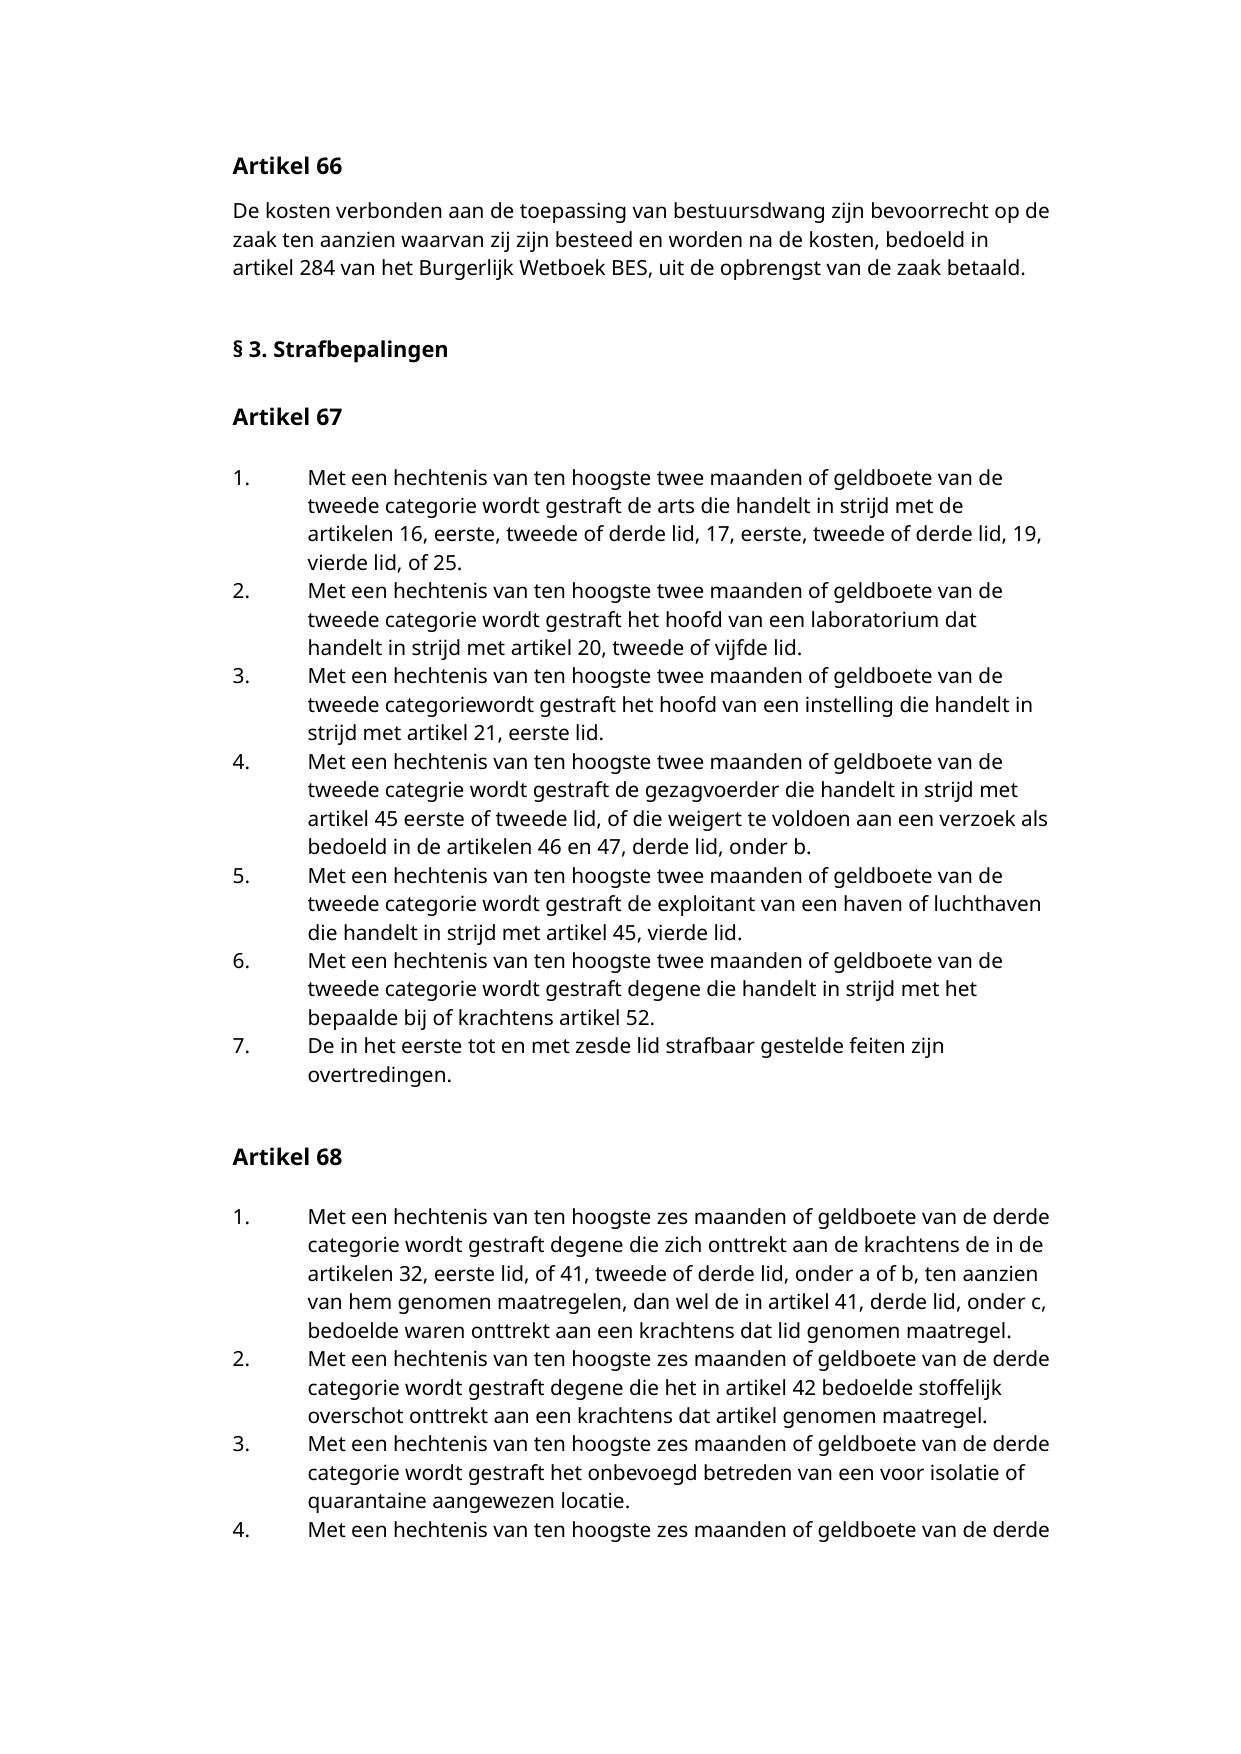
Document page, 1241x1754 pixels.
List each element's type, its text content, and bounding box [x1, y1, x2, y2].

list Met een hechtenis van ten hoogste twee maanden of geldboete van de tweede categorie wordt gestraft het hoofd van een laboratorium dat handelt in strijd met artikel 20, tweede of vijfde lid. [232, 576, 1053, 662]
list Met een hechtenis van ten hoogste twee maanden of geldboete van de tweede categorie wordt gestraft de arts die handelt in strijd met de artikelen 16, eerste, tweede of derde lid, 17, eerste, tweede of derde lid, 19, vierde lid, of 25. [232, 463, 1053, 576]
text De kosten verbonden aan de toepassing van bestuursdwang zijn bevoorrecht op de zaak ten aanzien waarvan zij zijn besteed en worden na de kosten, bedoeld in artikel 284 van het Burgerlijk Wetboek BES, uit de opbrengst van de zaak betaald. [232, 196, 1053, 282]
subtitle § 3. Strafbepalingen [232, 334, 1053, 364]
list Met een hechtenis van ten hoogste zes maanden of geldboete van de derde categorie wordt gestraft degene die het in artikel 42 bedoelde stoffelijk overschot onttrekt aan een krachtens dat artikel genomen maatregel. [232, 1344, 1053, 1429]
subtitle Artikel 67 [232, 401, 1053, 433]
list Met een hechtenis van ten hoogste zes maanden of geldboete van de derde categorie wordt gestraft degene die zich onttrekt aan de krachtens de in de artikelen 32, eerste lid, of 41, tweede of derde lid, onder a of b, ten aanzien van hem genomen maatregelen, dan wel de in artikel 41, derde lid, onder c, bedoelde waren onttrekt aan een krachtens dat lid genomen maatregel. [232, 1202, 1053, 1344]
list Met een hechtenis van ten hoogste zes maanden of geldboete van de derde [232, 1515, 1053, 1543]
list Met een hechtenis van ten hoogste twee maanden of geldboete van de tweede categorie wordt gestraft degene die handelt in strijd met het bepaalde bij of krachtens artikel 52. [232, 946, 1053, 1031]
list De in het eerste tot en met zesde lid strafbaar gestelde feiten zijn overtredingen. [232, 1031, 1053, 1088]
list Met een hechtenis van ten hoogste twee maanden of geldboete van de tweede categorie wordt gestraft de exploitant van een haven of luchthaven die handelt in strijd met artikel 45, vierde lid. [232, 861, 1053, 946]
list Met een hechtenis van ten hoogste twee maanden of geldboete van de tweede categoriewordt gestraft het hoofd van een instelling die handelt in strijd met artikel 21, eerste lid. [232, 662, 1053, 747]
list Met een hechtenis van ten hoogste zes maanden of geldboete van de derde categorie wordt gestraft het onbevoegd betreden van een voor isolatie of quarantaine aangewezen locatie. [232, 1429, 1053, 1515]
list Met een hechtenis van ten hoogste twee maanden of geldboete van de tweede categrie wordt gestraft de gezagvoerder die handelt in strijd met artikel 45 eerste of tweede lid, of die weigert te voldoen aan een verzoek als bedoeld in de artikelen 46 en 47, derde lid, onder b. [232, 747, 1053, 861]
subtitle Artikel 66 [232, 150, 1053, 181]
subtitle Artikel 68 [232, 1141, 1053, 1172]
